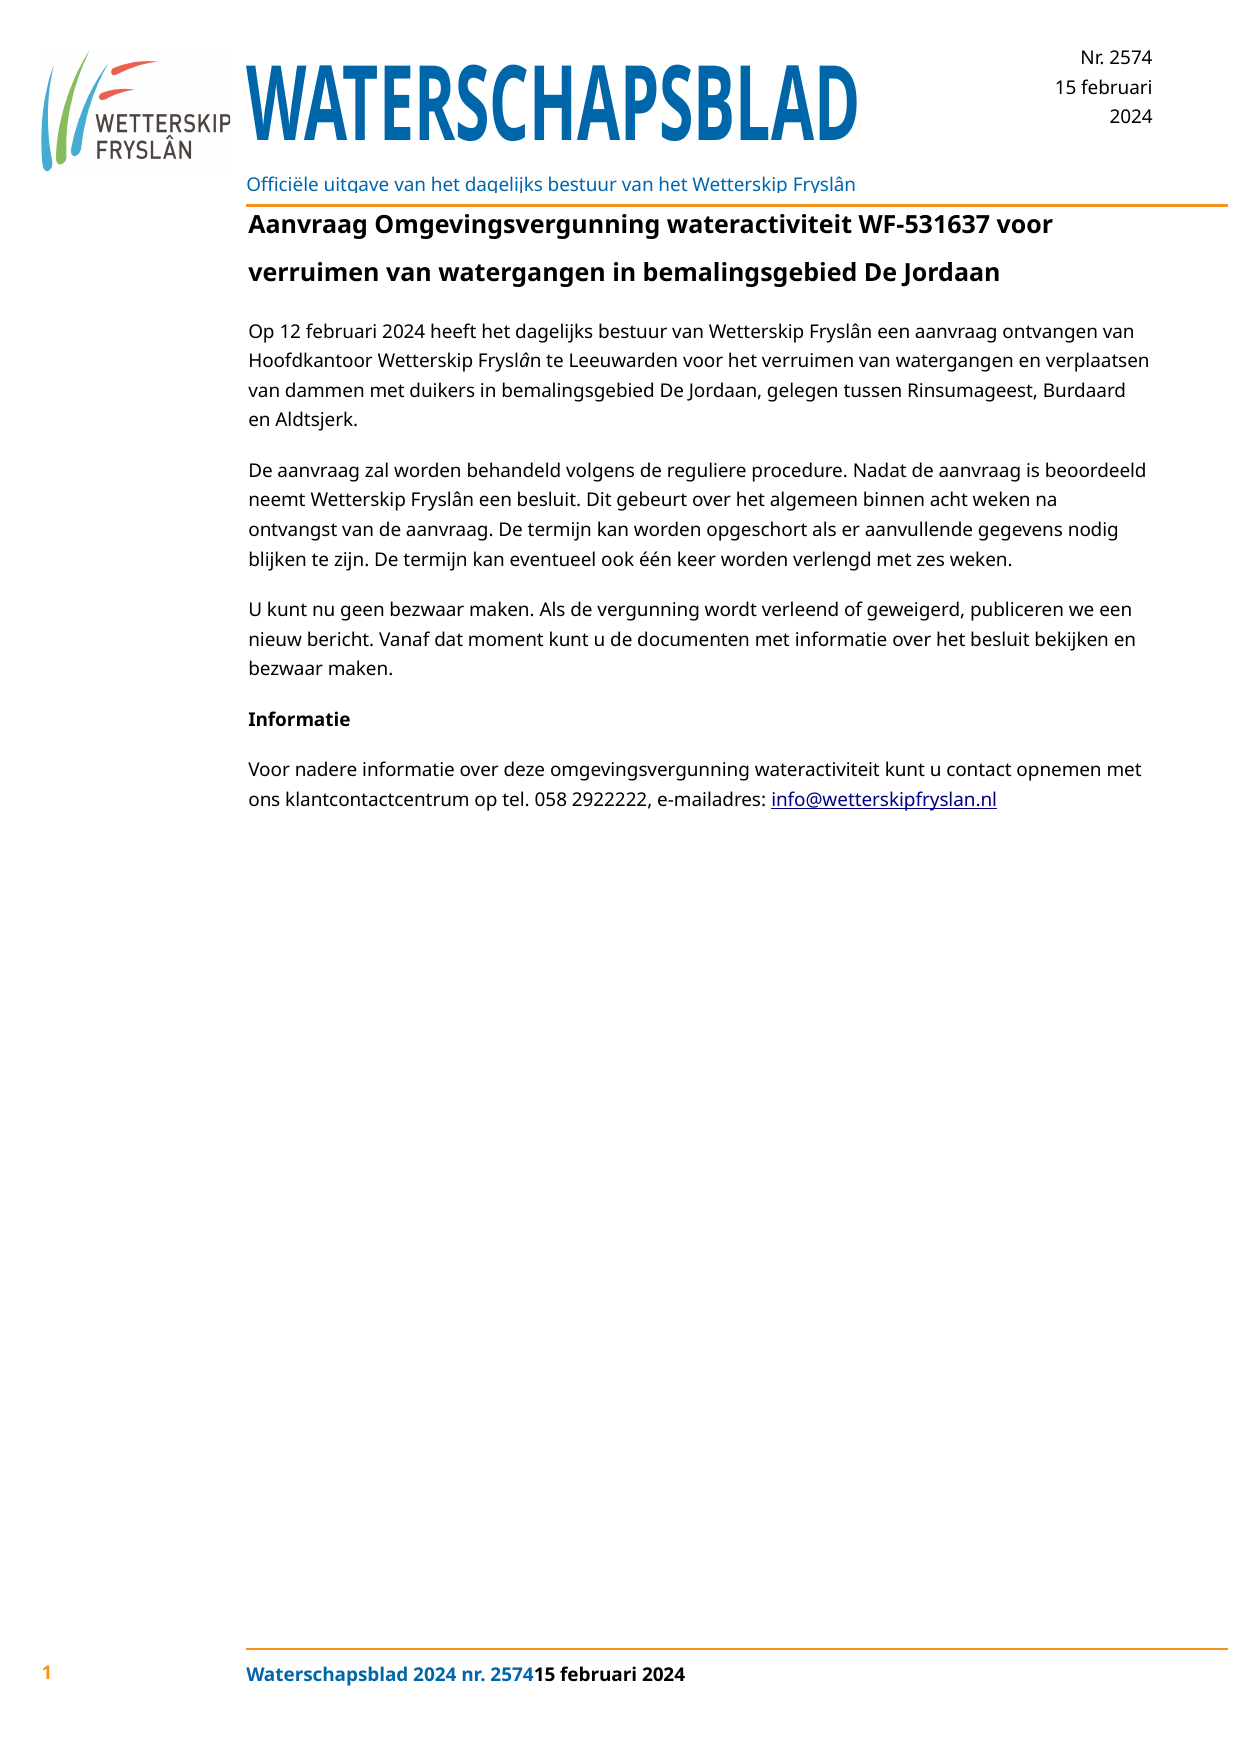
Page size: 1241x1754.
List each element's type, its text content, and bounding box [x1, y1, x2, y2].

text Op 12 februari 2024 heeft het dagelijks bestuur van Wetterskip Fryslân een aanvraag ontvangen van Hoofdkantoor Wetterskip Fryslân te Leeuwarden voor het verruimen van watergangen en verplaatsen van dammen met duikers in bemalingsgebied De Jordaan, gelegen tussen Rinsumageest, Burdaard en Aldtsjerk. [248, 318, 1152, 432]
text De aanvraag zal worden behandeld volgens de reguliere procedure. Nadat de aanvraag is beoordeeld neemt Wetterskip Fryslân een besluit. Dit gebeurt over het algemeen binnen acht weken na ontvangst van de aanvraag. De termijn kan worden opgeschort als er aanvullende gegevens nodig blijken te zijn. De termijn kan eventueel ook één keer worden verlengd met zes weken. [248, 457, 1152, 572]
text U kunt nu geen bezwaar maken. Als de vergunning wordt verleend of geweigerd, publiceren we een nieuw bericht. Vanaf dat moment kunt u de documenten met informatie over het besluit bekijken en bezwaar maken. [248, 596, 1152, 681]
picture [41, 47, 231, 172]
text Voor nadere informatie over deze omgevingsvergunning wateractiviteit kunt u contact opnemen met ons klantcontactcentrum op tel. 058 2922222, e-mailadres: info@wetterskipfryslan.nl [248, 756, 1152, 812]
text Aanvraag Omgevingsvergunning wateractiviteit WF-531637 voor verruimen van watergangen in bemalingsgebied De Jordaan [248, 207, 1152, 288]
text Informatie [248, 706, 1152, 732]
